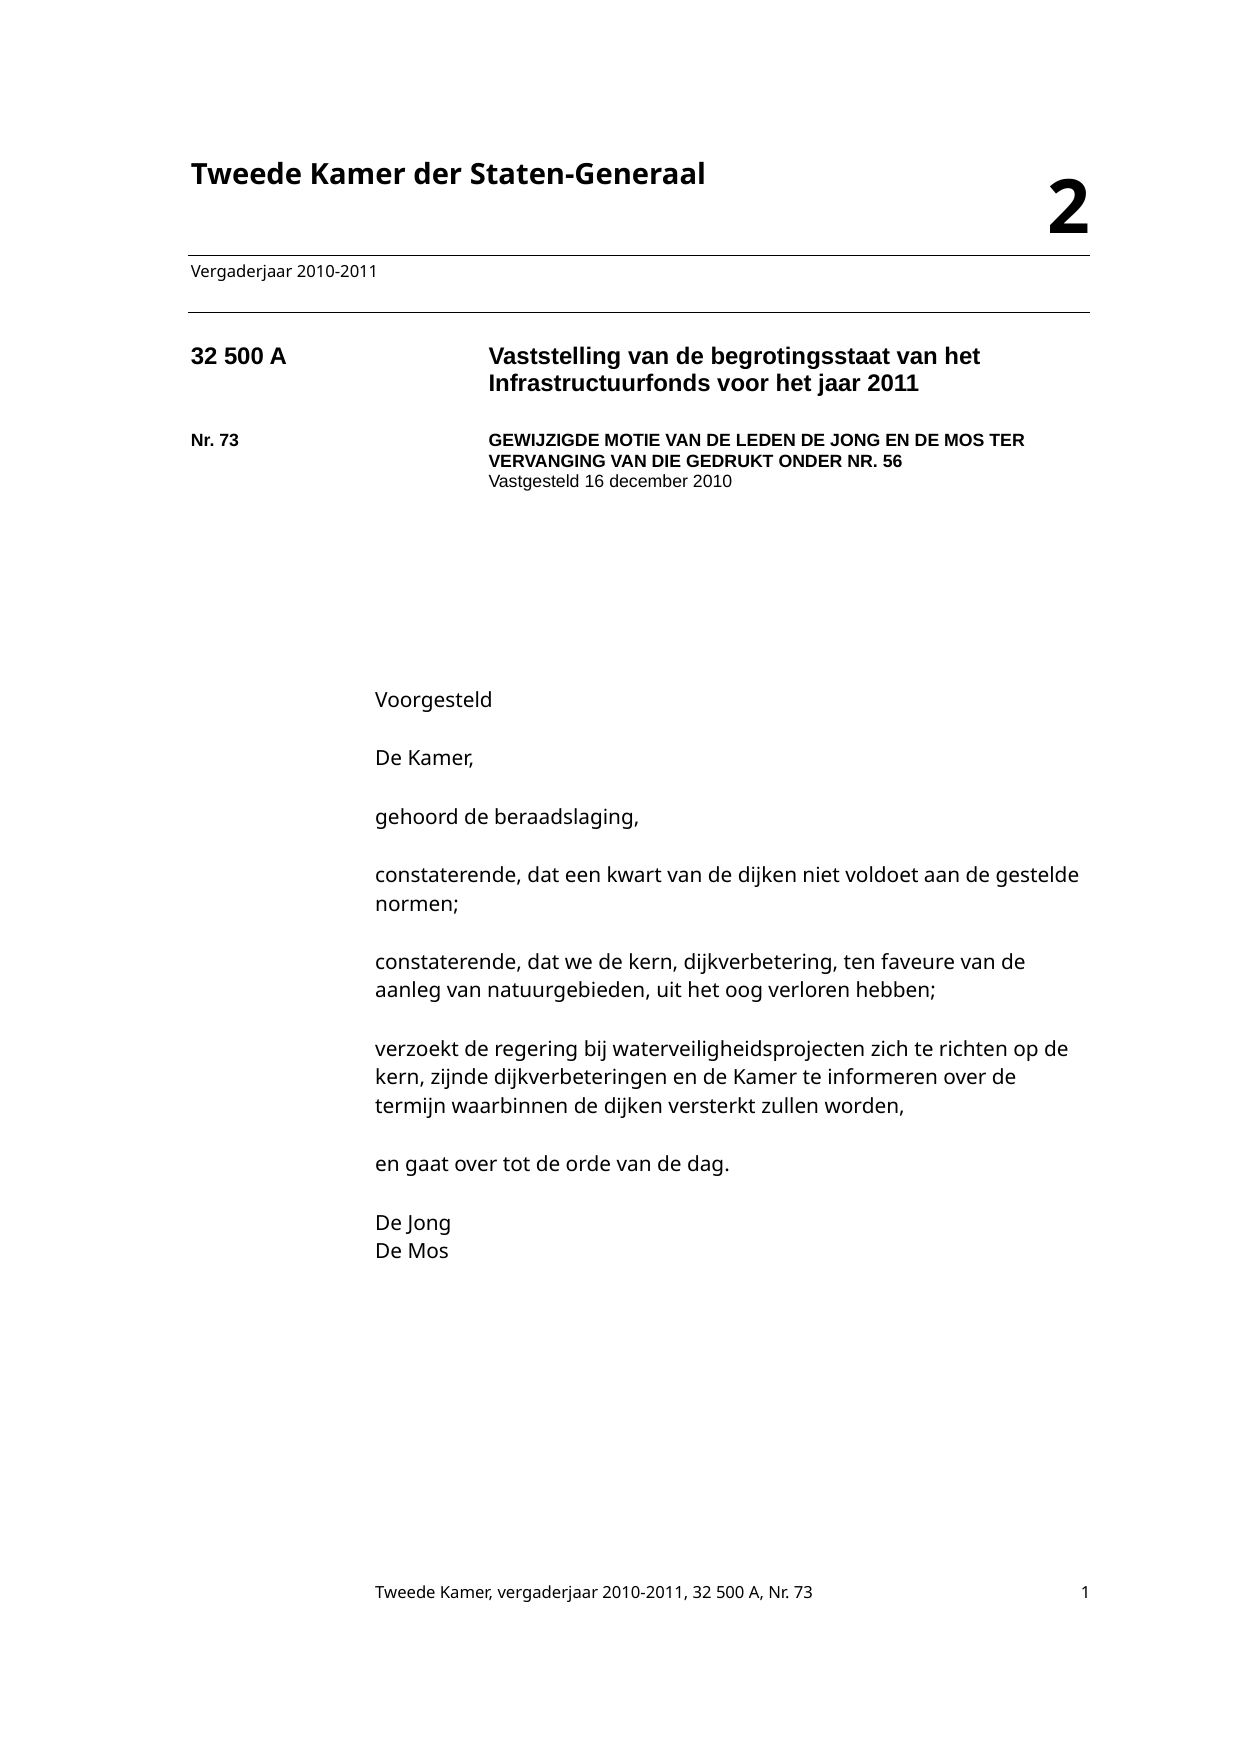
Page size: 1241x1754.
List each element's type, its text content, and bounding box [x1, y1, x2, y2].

text verzoekt de regering bij waterveiligheidsprojecten zich te richten op de kern, zijnde dijkverbeteringen en de Kamer te informeren over de termijn waarbinnen de dijken versterkt zullen worden, [375, 1034, 1090, 1119]
table_cell Nr. 73 [188, 427, 485, 566]
table_cell Vergaderjaar 2010-2011 [188, 256, 485, 312]
table_cell [188, 313, 485, 339]
text constaterende, dat we de kern, dijkverbetering, ten faveure van de aanleg van natuurgebieden, uit het oog verloren hebben; [375, 947, 1090, 1004]
table_cell [485, 313, 1090, 339]
text gehoord de beraadslaging, [375, 802, 1090, 830]
table_cell GEWIJZIGDE MOTIE VAN DE LEDEN DE JONG EN DE MOS TER VERVANGING VAN DIE GEDRUKT ONDER NR. 56 Vastgesteld 16 december 2010 [485, 427, 1090, 566]
table_header Tweede Kamer der Staten-Generaal [188, 150, 909, 255]
text De Mos [375, 1236, 1090, 1264]
table_header 2 [910, 150, 1090, 255]
table_cell [485, 256, 1090, 312]
table_cell Vaststelling van de begrotingsstaat van het Infrastructuurfonds voor het jaar 2011 [485, 339, 1090, 427]
table_cell 32 500 A [188, 339, 485, 427]
text constaterende, dat een kwart van de dijken niet voldoet aan de gestelde normen; [375, 860, 1090, 917]
text Voorgesteld [375, 685, 1090, 713]
text De Jong [375, 1208, 1090, 1236]
text De Kamer, [375, 743, 1090, 772]
text en gaat over tot de orde van de dag. [375, 1149, 1090, 1178]
